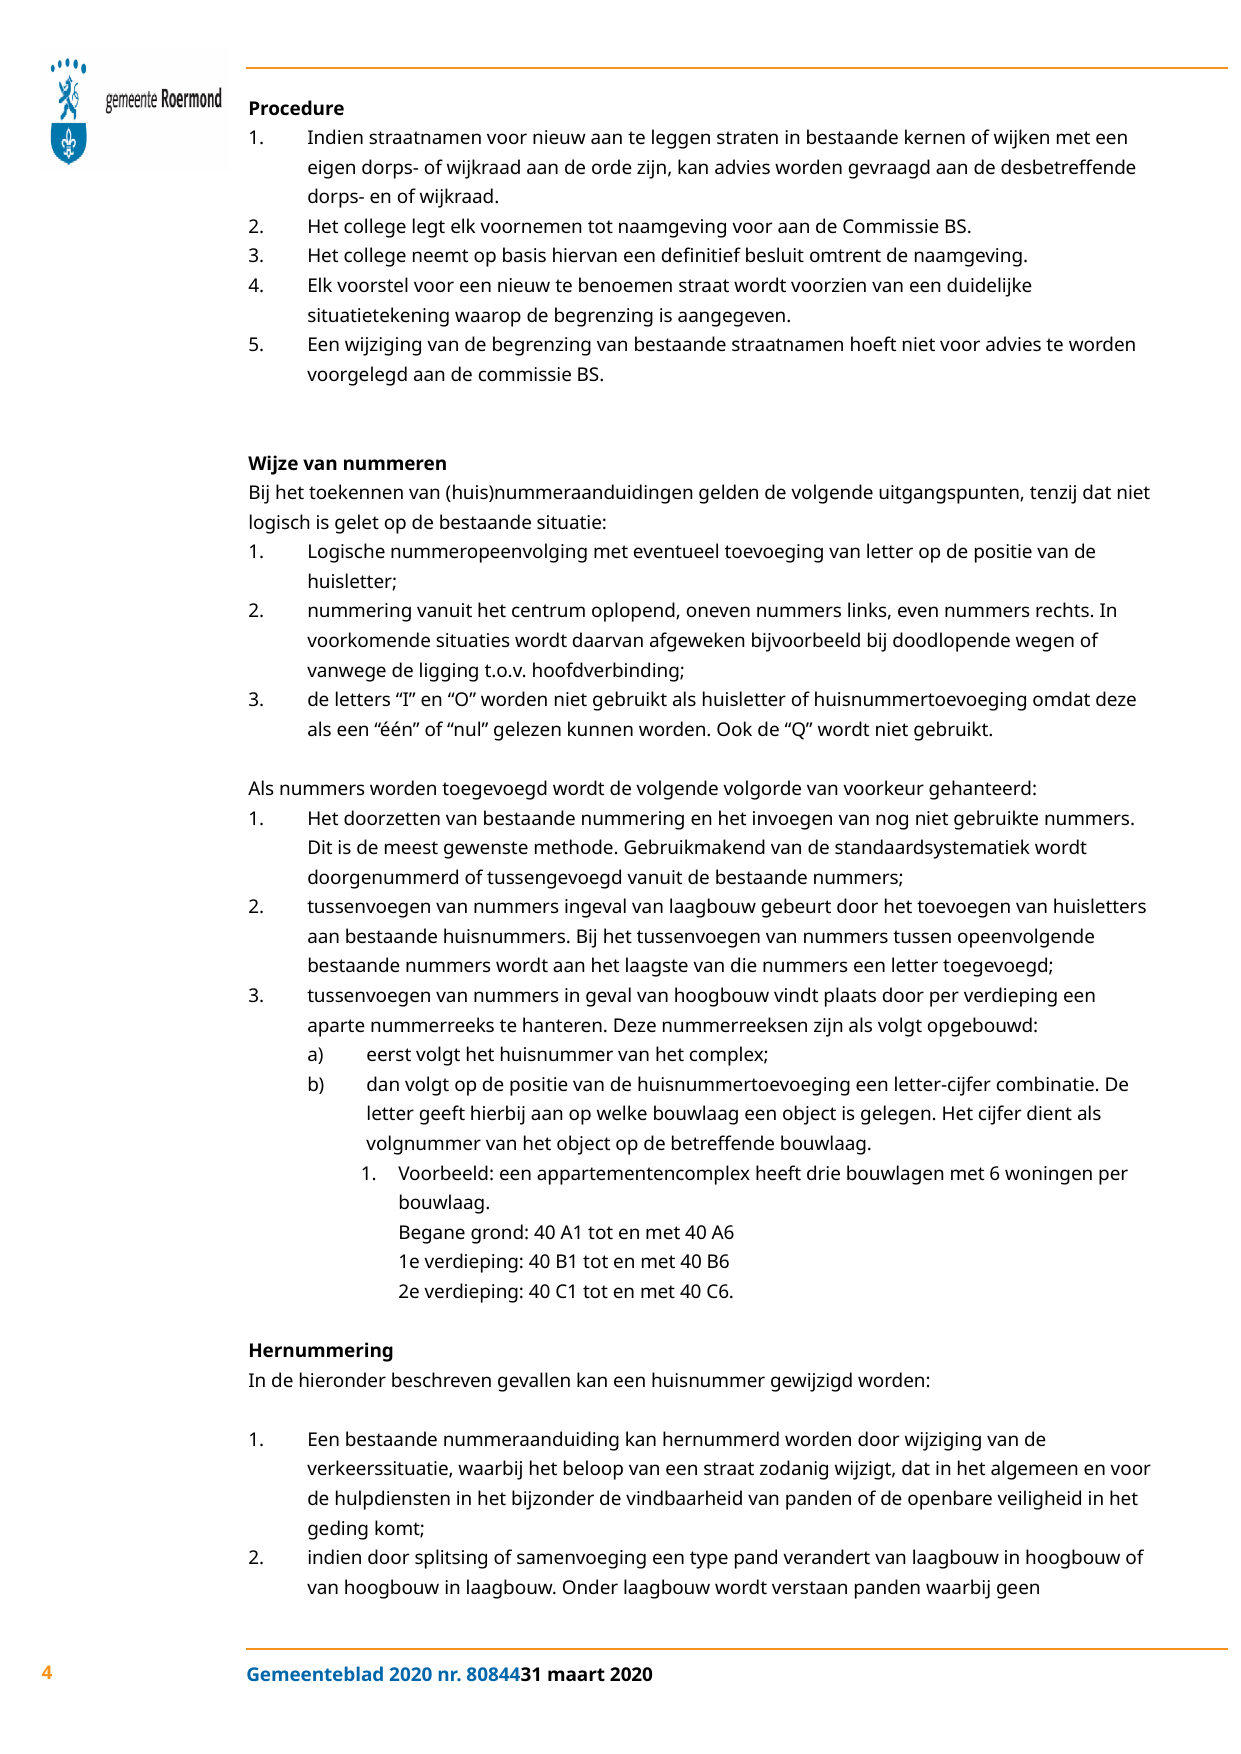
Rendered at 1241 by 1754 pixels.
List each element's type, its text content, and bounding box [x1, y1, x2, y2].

list Een bestaande nummeraanduiding kan hernummerd worden door wijziging van de verkeerssituatie, waarbij het beloop van een straat zodanig wijzigt, dat in het algemeen en voor de hulpdiensten in het bijzonder de vindbaarheid van panden of de openbare veiligheid in het geding komt; [248, 1426, 1152, 1541]
text In de hieronder beschreven gevallen kan een huisnummer gewijzigd worden: [248, 1367, 1152, 1393]
text Wijze van nummeren [248, 450, 1152, 476]
list Het doorzetten van bestaande nummering en het invoegen van nog niet gebruikte nummers. Dit is de meest gewenste methode. Gebruikmakend van de standaardsystematiek wordt doorgenummerd of tussengevoegd vanuit de bestaande nummers; [248, 805, 1152, 890]
list dan volgt op de positie van de huisnummertoevoeging een letter-cijfer combinatie. De letter geeft hierbij aan op welke bouwlaag een object is gelegen. Het cijfer dient als volgnummer van het object op de betreffende bouwlaag. [307, 1071, 1152, 1156]
list 2e verdieping: 40 C1 tot en met 40 C6. [361, 1278, 1152, 1304]
text Als nummers worden toegevoegd wordt de volgende volgorde van voorkeur gehanteerd: [248, 775, 1152, 801]
list Elk voorstel voor een nieuw te benoemen straat wordt voorzien van een duidelijke situatietekening waarop de begrenzing is aangegeven. [248, 272, 1152, 328]
list Begane grond: 40 A1 tot en met 40 A6 [361, 1219, 1152, 1245]
list Voorbeeld: een appartementencomplex heeft drie bouwlagen met 6 woningen per bouwlaag. [361, 1160, 1152, 1215]
list indien door splitsing of samenvoeging een type pand verandert van laagbouw in hoogbouw of van hoogbouw in laagbouw. Onder laagbouw wordt verstaan panden waarbij geen [248, 1544, 1152, 1600]
list tussenvoegen van nummers ingeval van laagbouw gebeurt door het toevoegen van huisletters aan bestaande huisnummers. Bij het tussenvoegen van nummers tussen opeenvolgende bestaande nummers wordt aan het laagste van die nummers een letter toegevoegd; [248, 893, 1152, 978]
list eerst volgt het huisnummer van het complex; [307, 1041, 1152, 1067]
list Indien straatnamen voor nieuw aan te leggen straten in bestaande kernen of wijken met een eigen dorps- of wijkraad aan de orde zijn, kan advies worden gevraagd aan de desbetreffende dorps- en of wijkraad. [248, 124, 1152, 209]
list 1e verdieping: 40 B1 tot en met 40 B6 [361, 1248, 1152, 1274]
list tussenvoegen van nummers in geval van hoogbouw vindt plaats door per verdieping een aparte nummerreeks te hanteren. Deze nummerreeksen zijn als volgt opgebouwd: [248, 982, 1152, 1038]
list Een wijziging van de begrenzing van bestaande straatnamen hoeft niet voor advies te worden voorgelegd aan de commissie BS. [248, 331, 1152, 387]
picture [41, 47, 231, 172]
list Logische nummeropeenvolging met eventueel toevoeging van letter op de positie van de huisletter; [248, 538, 1152, 594]
list Het college neemt op basis hiervan een definitief besluit omtrent de naamgeving. [248, 243, 1152, 268]
text Bij het toekennen van (huis)nummeraanduidingen gelden de volgende uitgangspunten, tenzij dat niet logisch is gelet op de bestaande situatie: [248, 479, 1152, 535]
list de letters “I” en “O” worden niet gebruikt als huisletter of huisnummertoevoeging omdat deze als een “één” of “nul” gelezen kunnen worden. Ook de “Q” wordt niet gebruikt. [248, 686, 1152, 742]
text Procedure [248, 95, 1152, 121]
text Hernummering [248, 1337, 1152, 1363]
list nummering vanuit het centrum oplopend, oneven nummers links, even nummers rechts. In voorkomende situaties wordt daarvan afgeweken bijvoorbeeld bij doodlopende wegen of vanwege de ligging t.o.v. hoofdverbinding; [248, 598, 1152, 683]
list Het college legt elk voornemen tot naamgeving voor aan de Commissie BS. [248, 213, 1152, 239]
